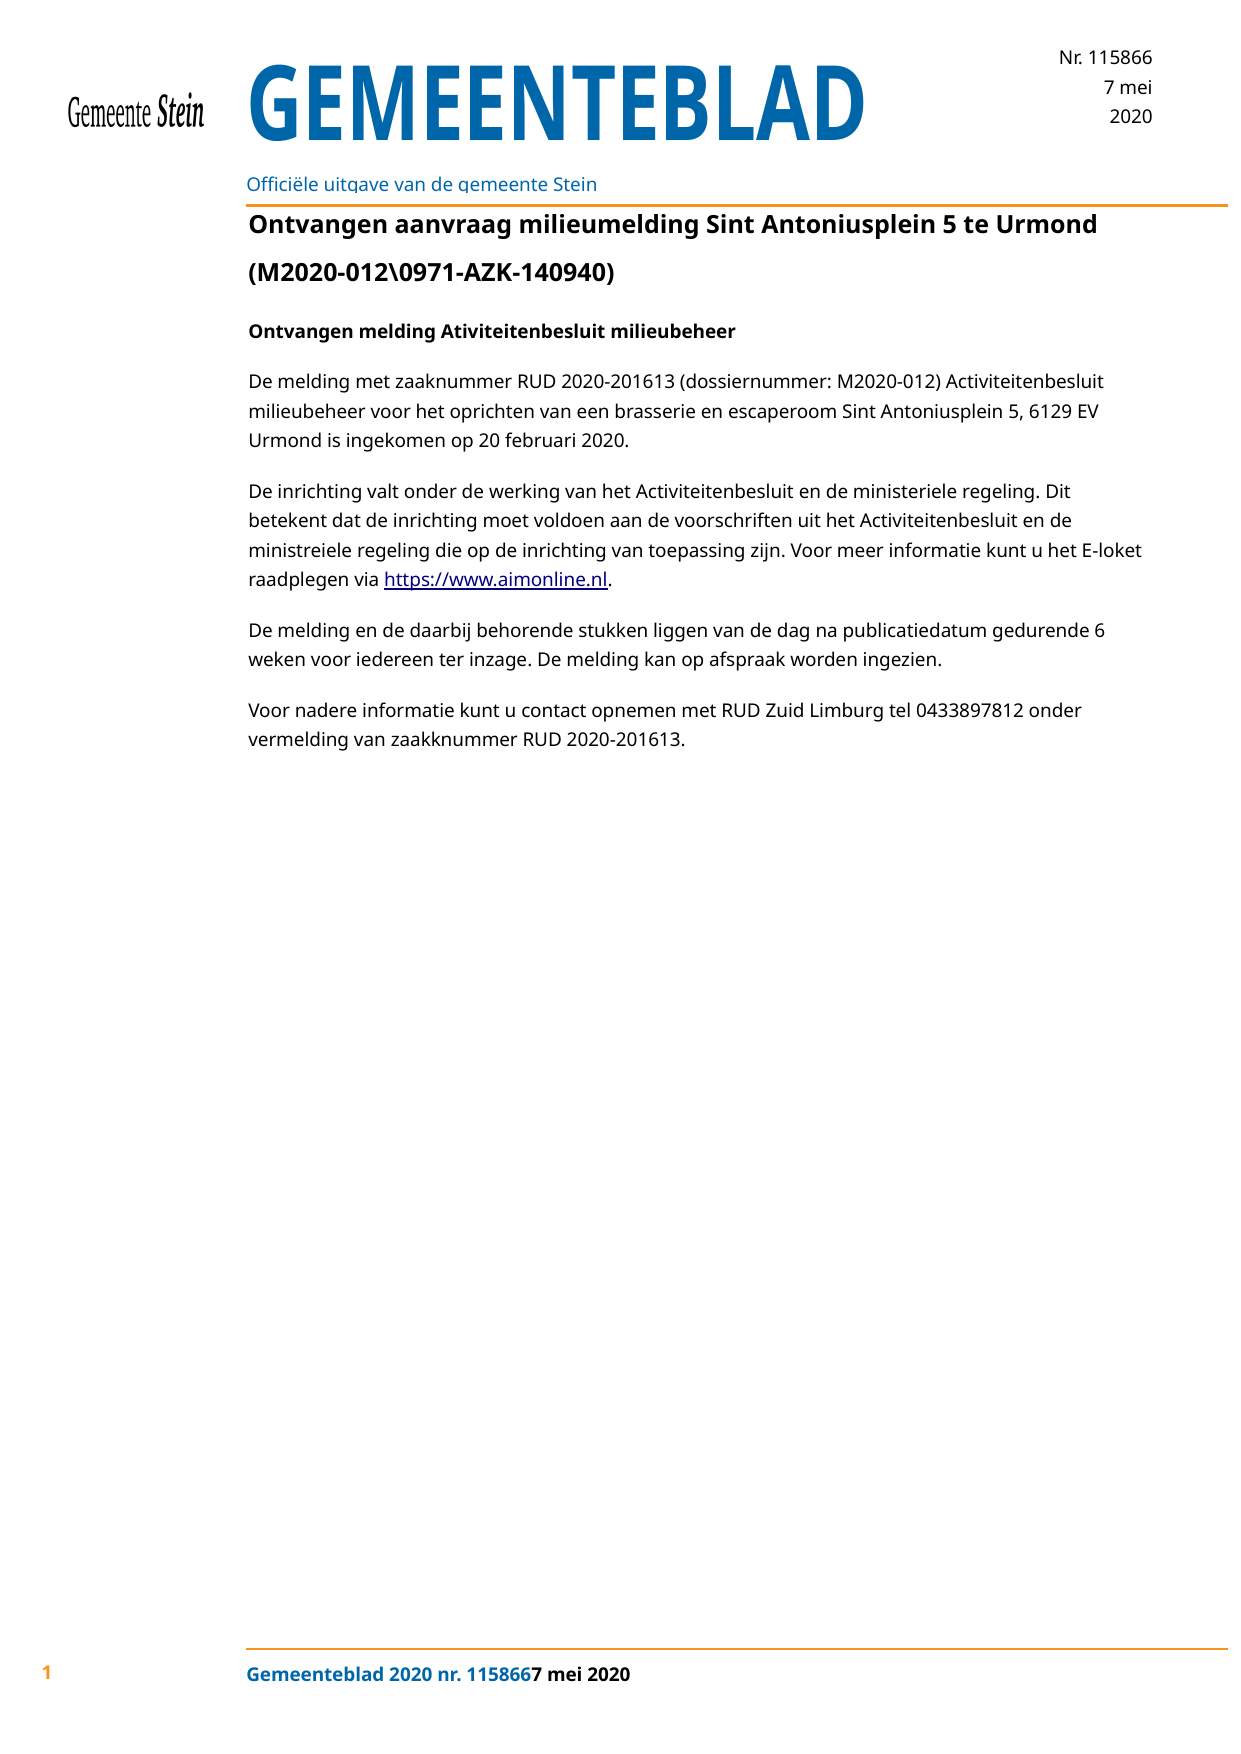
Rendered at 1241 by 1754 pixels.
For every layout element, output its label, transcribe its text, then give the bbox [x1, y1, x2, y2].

text Voor nadere informatie kunt u contact opnemen met RUD Zuid Limburg tel 0433897812 onder vermelding van zaakknummer RUD 2020-201613. [248, 697, 1152, 752]
text Ontvangen aanvraag milieumelding Sint Antoniusplein 5 te Urmond (M2020-012\0971-AZK-140940) [248, 207, 1152, 288]
text Ontvangen melding Ativiteitenbesluit milieubeheer [248, 318, 1152, 344]
text De melding met zaaknummer RUD 2020-201613 (dossiernummer: M2020-012) Activiteitenbesluit milieubeheer voor het oprichten van een brasserie en escaperoom Sint Antoniusplein 5, 6129 EV Urmond is ingekomen op 20 februari 2020. [248, 368, 1152, 453]
text De inrichting valt onder de werking van het Activiteitenbesluit en de ministeriele regeling. Dit betekent dat de inrichting moet voldoen aan de voorschriften uit het Activiteitenbesluit en de ministreiele regeling die op de inrichting van toepassing zijn. Voor meer informatie kunt u het E-loket raadplegen via https://www.aimonline.nl. [248, 478, 1152, 592]
picture [41, 47, 231, 172]
text De melding en de daarbij behorende stukken liggen van de dag na publicatiedatum gedurende 6 weken voor iedereen ter inzage. De melding kan op afspraak worden ingezien. [248, 617, 1152, 672]
